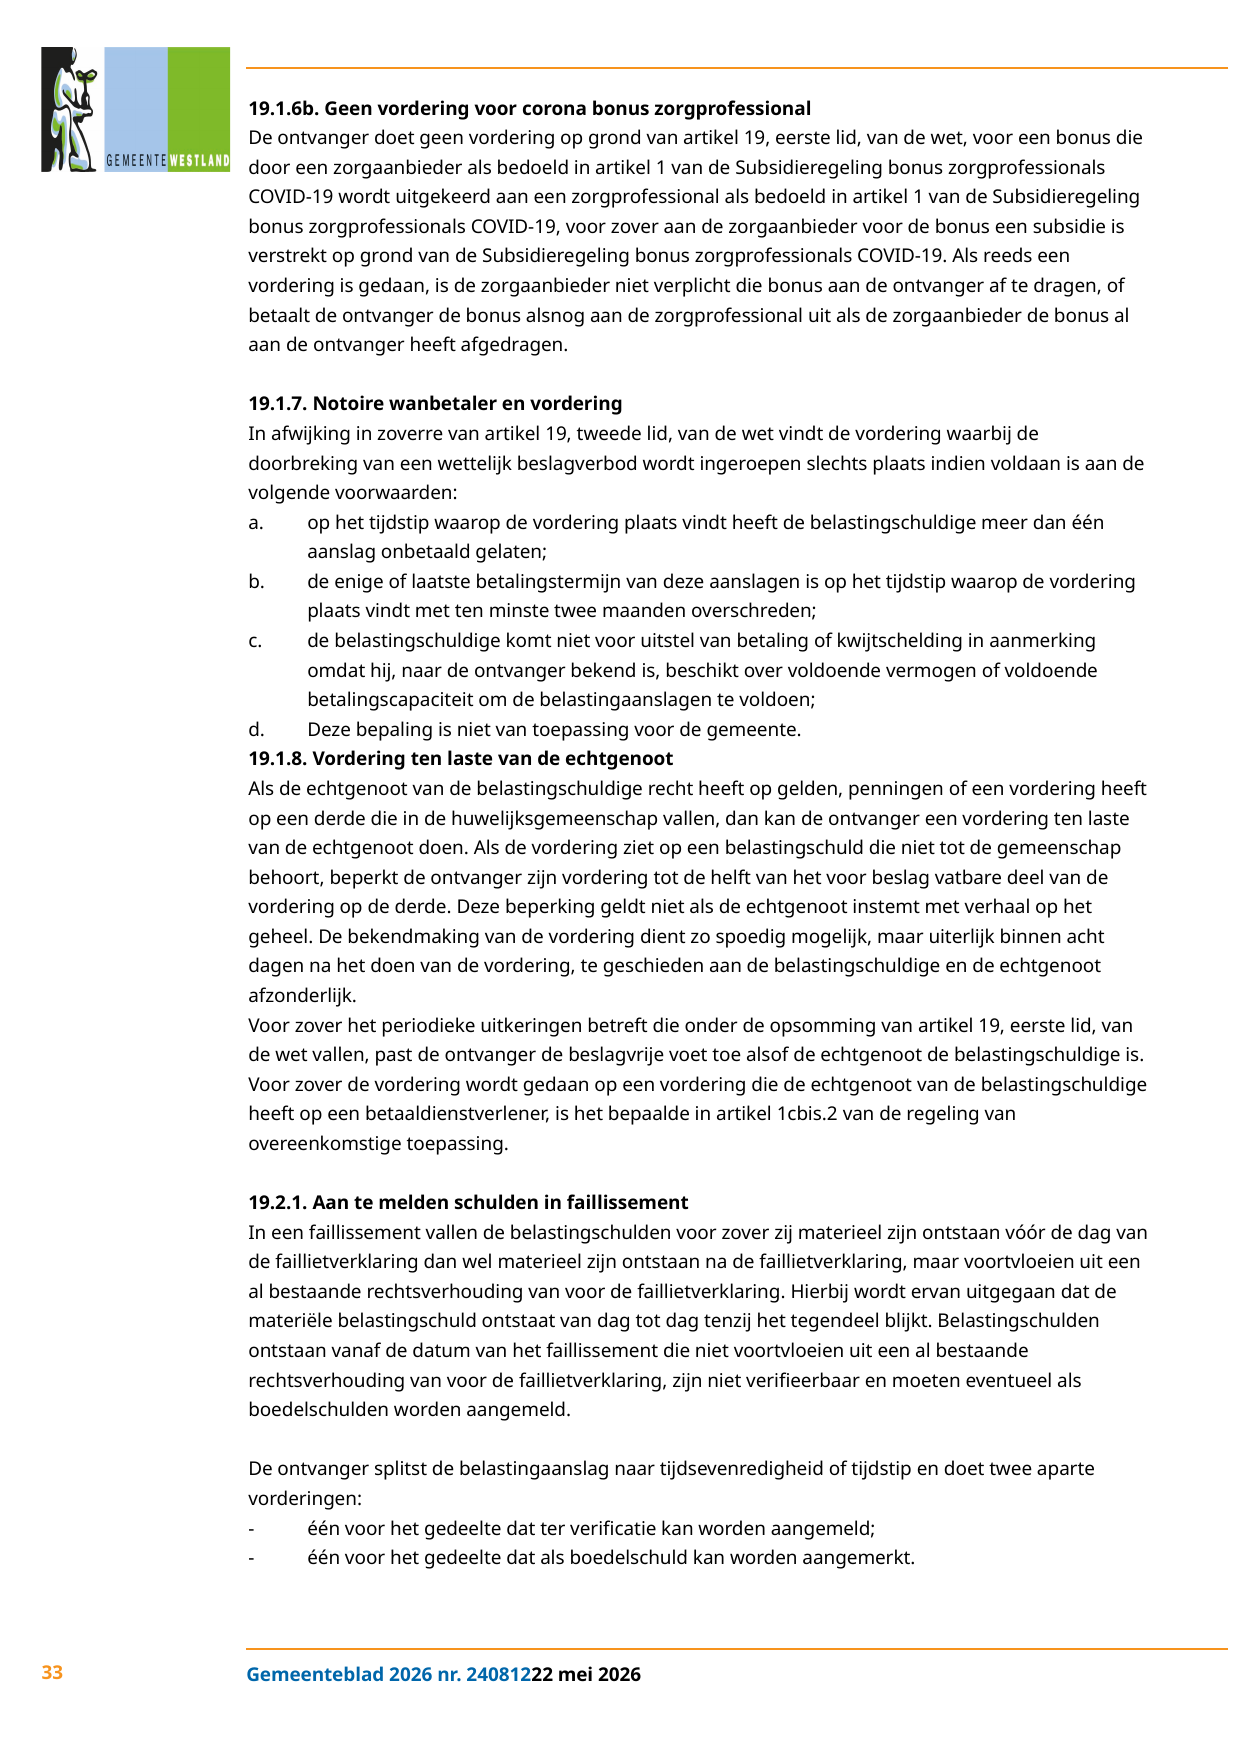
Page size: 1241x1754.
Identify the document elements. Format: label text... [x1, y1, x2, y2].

list Deze bepaling is niet van toepassing voor de gemeente. [248, 716, 1152, 742]
text In een faillissement vallen de belastingschulden voor zover zij materieel zijn ontstaan vóór de dag van de faillietverklaring dan wel materieel zijn ontstaan na de faillietverklaring, maar voortvloeien uit een al bestaande rechtsverhouding van voor de faillietverklaring. Hierbij wordt ervan uitgegaan dat de materiële belastingschuld ontstaat van dag tot dag tenzij het tegendeel blijkt. Belastingschulden ontstaan vanaf de datum van het faillissement die niet voortvloeien uit een al bestaande rechtsverhouding van voor de faillietverklaring, zijn niet verifieerbaar en moeten eventueel als boedelschulden worden aangemeld. [248, 1219, 1152, 1422]
text De ontvanger doet geen vordering op grond van artikel 19, eerste lid, van de wet, voor een bonus die door een zorgaanbieder als bedoeld in artikel 1 van de Subsidieregeling bonus zorgprofessionals COVID-19 wordt uitgekeerd aan een zorgprofessional als bedoeld in artikel 1 van de Subsidieregeling bonus zorgprofessionals COVID-19, voor zover aan de zorgaanbieder voor de bonus een subsidie is verstrekt op grond van de Subsidieregeling bonus zorgprofessionals COVID-19. Als reeds een vordering is gedaan, is de zorgaanbieder niet verplicht die bonus aan de ontvanger af te dragen, of betaalt de ontvanger de bonus alsnog aan de zorgprofessional uit als de zorgaanbieder de bonus al aan de ontvanger heeft afgedragen. [248, 124, 1152, 357]
text Voor zover het periodieke uitkeringen betreft die onder de opsomming van artikel 19, eerste lid, van de wet vallen, past de ontvanger de beslagvrije voet toe alsof de echtgenoot de belastingschuldige is. Voor zover de vordering wordt gedaan op een vordering die de echtgenoot van de belastingschuldige heeft op een betaaldienstverlener, is het bepaalde in artikel 1cbis.2 van de regeling van overeenkomstige toepassing. [248, 1012, 1152, 1156]
list de enige of laatste betalingstermijn van deze aanslagen is op het tijdstip waarop de vordering plaats vindt met ten minste twee maanden overschreden; [248, 568, 1152, 623]
list één voor het gedeelte dat ter verificatie kan worden aangemeld; [248, 1515, 1152, 1541]
text Als de echtgenoot van de belastingschuldige recht heeft op gelden, penningen of een vordering heeft op een derde die in de huwelijksgemeenschap vallen, dan kan de ontvanger een vordering ten laste van de echtgenoot doen. Als de vordering ziet op een belastingschuld die niet tot de gemeenschap behoort, beperkt de ontvanger zijn vordering tot de helft van het voor beslag vatbare deel van de vordering op de derde. Deze beperking geldt niet als de echtgenoot instemt met verhaal op het geheel. De bekendmaking van de vordering dient zo spoedig mogelijk, maar uiterlijk binnen acht dagen na het doen van de vordering, te geschieden aan de belastingschuldige en de echtgenoot afzonderlijk. [248, 775, 1152, 1008]
text 19.1.8. Vordering ten laste van de echtgenoot [248, 746, 1152, 771]
list de belastingschuldige komt niet voor uitstel van betaling of kwijtschelding in aanmerking omdat hij, naar de ontvanger bekend is, beschikt over voldoende vermogen of voldoende betalingscapaciteit om de belastingaanslagen te voldoen; [248, 627, 1152, 712]
text De ontvanger splitst de belastingaanslag naar tijdsevenredigheid of tijdstip en doet twee aparte vorderingen: [248, 1456, 1152, 1511]
list op het tijdstip waarop de vordering plaats vindt heeft de belastingschuldige meer dan één aanslag onbetaald gelaten; [248, 509, 1152, 564]
text In afwijking in zoverre van artikel 19, tweede lid, van de wet vindt de vordering waarbij de doorbreking van een wettelijk beslagverbod wordt ingeroepen slechts plaats indien voldaan is aan de volgende voorwaarden: [248, 420, 1152, 505]
text 19.1.6b. Geen vordering voor corona bonus zorgprofessional [248, 95, 1152, 121]
list één voor het gedeelte dat als boedelschuld kan worden aangemerkt. [248, 1544, 1152, 1570]
text 19.2.1. Aan te melden schulden in faillissement [248, 1189, 1152, 1215]
text 19.1.7. Notoire wanbetaler en vordering [248, 391, 1152, 416]
picture [41, 47, 231, 172]
